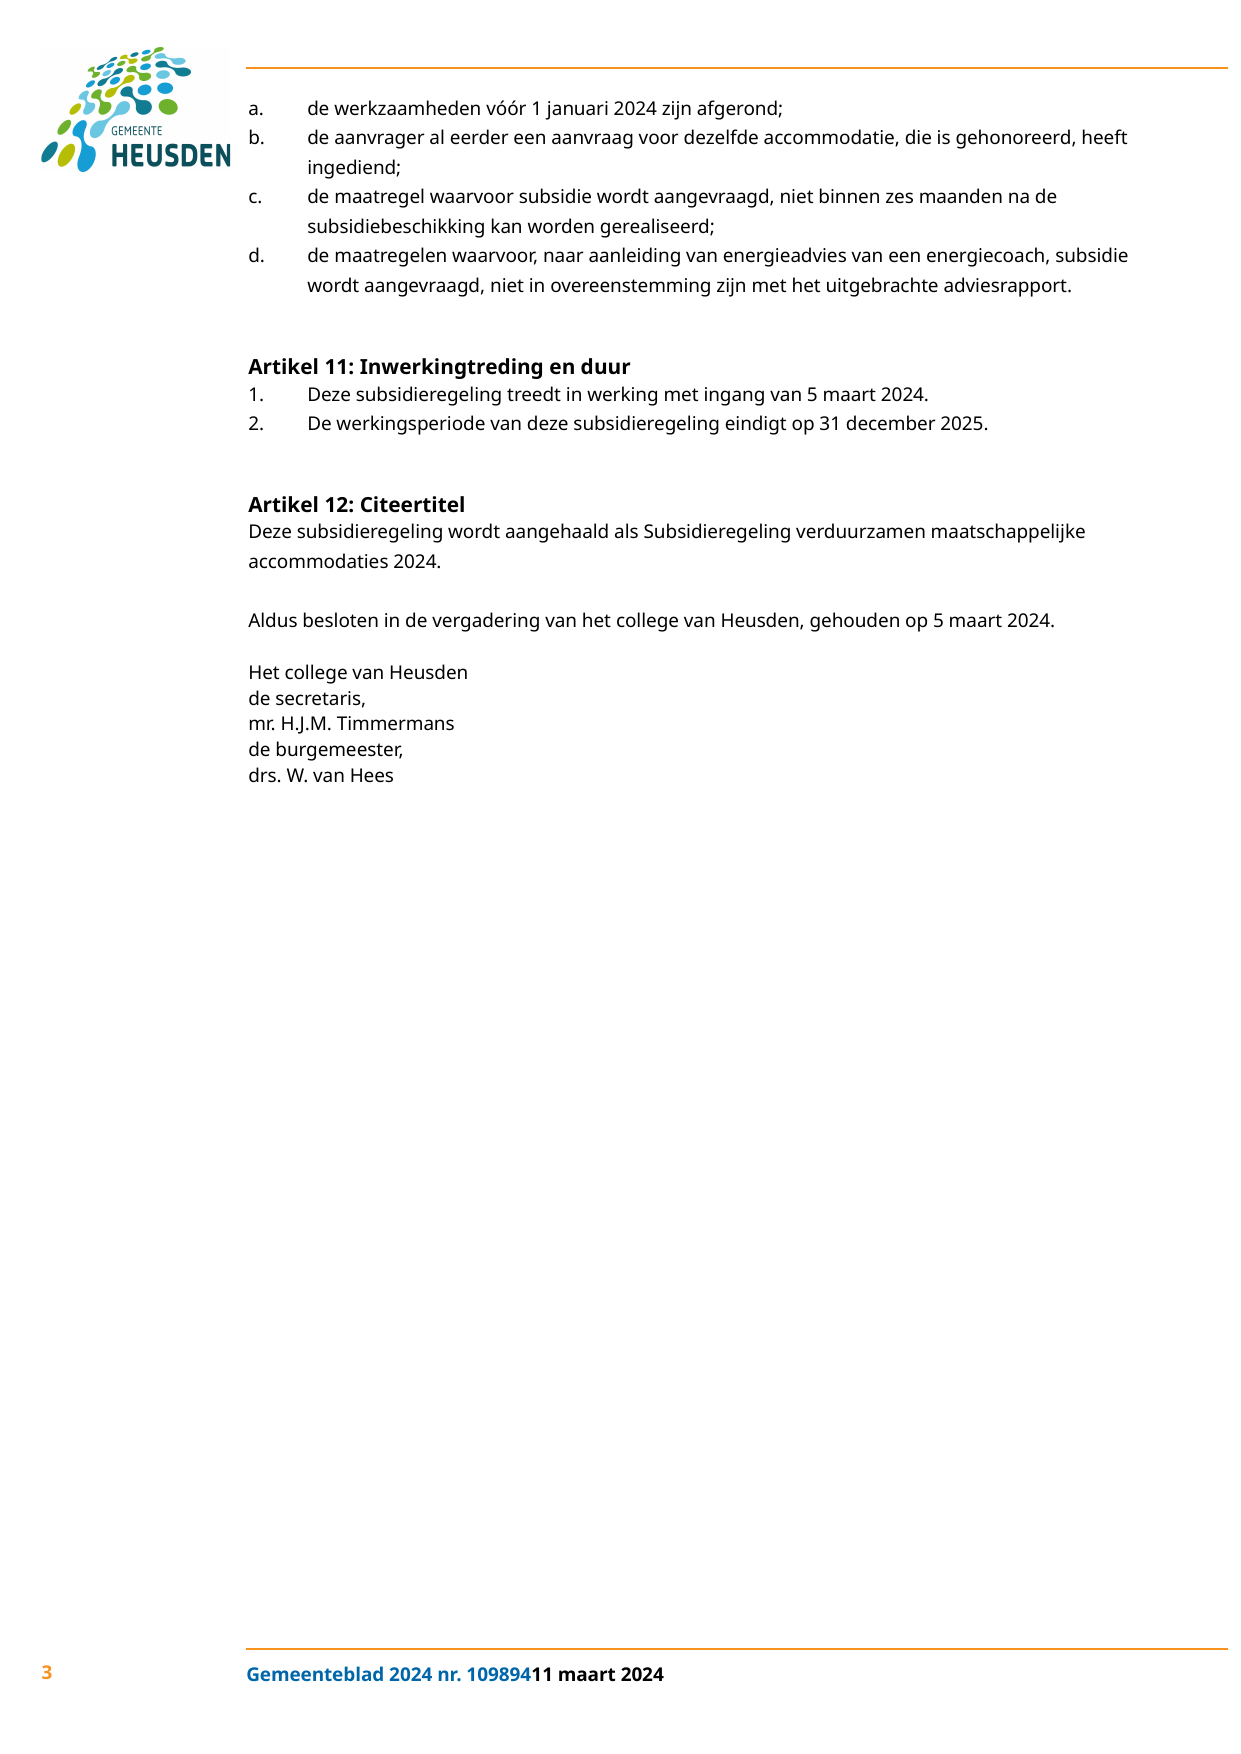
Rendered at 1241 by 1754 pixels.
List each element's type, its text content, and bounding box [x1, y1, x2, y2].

text de secretaris, [248, 685, 1152, 710]
text Deze subsidieregeling wordt aangehaald als Subsidieregeling verduurzamen maatschappelijke accommodaties 2024. [248, 519, 1152, 574]
list Deze subsidieregeling treedt in werking met ingang van 5 maart 2024. [248, 381, 1152, 406]
text de burgemeester, [248, 736, 1152, 762]
text Artikel 12: Citeertitel [248, 490, 1152, 519]
list de maatregel waarvoor subsidie wordt aangevraagd, niet binnen zes maanden na de subsidiebeschikking kan worden gerealiseerd; [248, 183, 1152, 239]
picture [41, 47, 231, 172]
list de aanvrager al eerder een aanvraag voor dezelfde accommodatie, die is gehonoreerd, heeft ingediend; [248, 124, 1152, 180]
text drs. W. van Hees [248, 762, 1152, 788]
text Artikel 11: Inwerkingtreding en duur [248, 352, 1152, 381]
text mr. H.J.M. Timmermans [248, 710, 1152, 736]
list de maatregelen waarvoor, naar aanleiding van energieadvies van een energiecoach, subsidie wordt aangevraagd, niet in overeenstemming zijn met het uitgebrachte adviesrapport. [248, 243, 1152, 298]
text Aldus besloten in de vergadering van het college van Heusden, gehouden op 5 maart 2024. [248, 607, 1152, 633]
text Het college van Heusden [248, 659, 1152, 685]
list de werkzaamheden vóór 1 januari 2024 zijn afgerond; [248, 95, 1152, 121]
list De werkingsperiode van deze subsidieregeling eindigt op 31 december 2025. [248, 410, 1152, 436]
